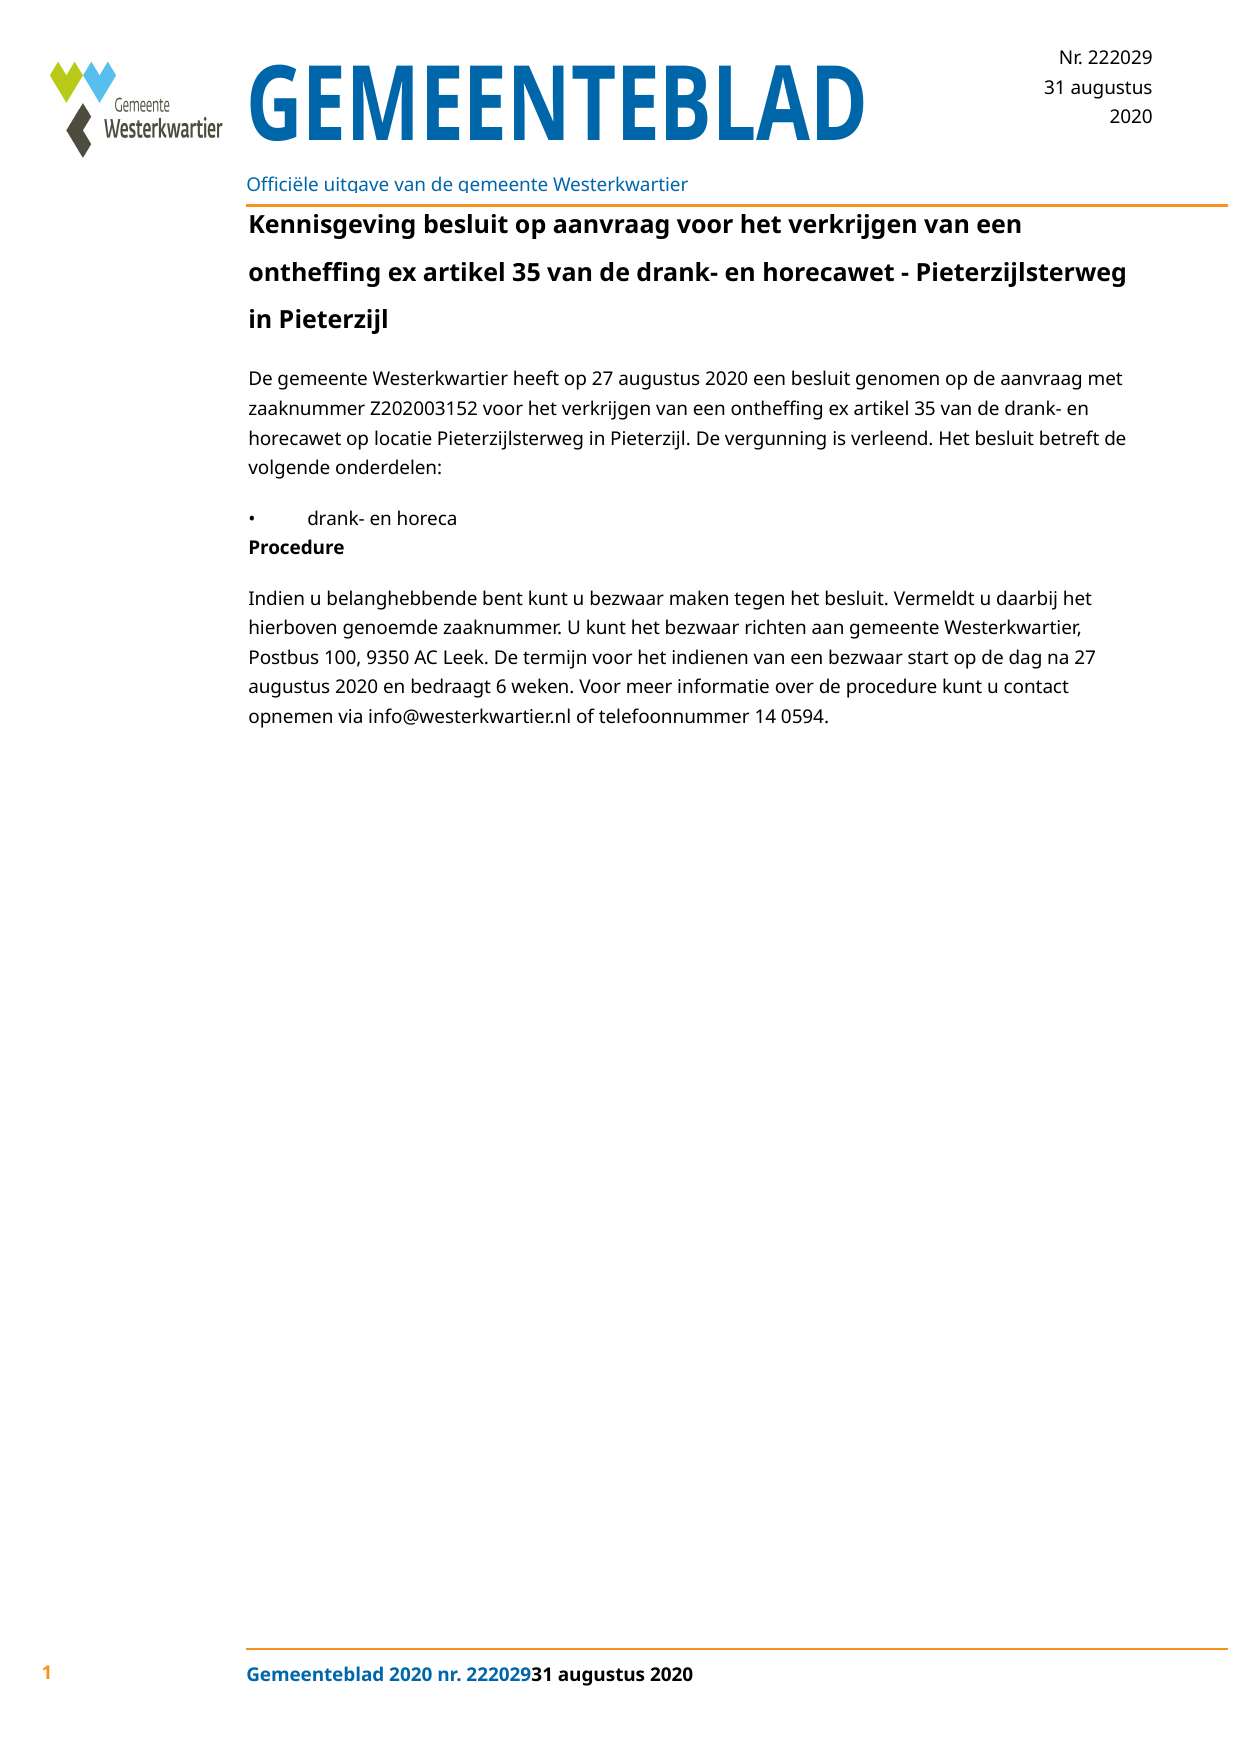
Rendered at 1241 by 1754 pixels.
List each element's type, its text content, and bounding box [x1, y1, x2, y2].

text Procedure [248, 534, 1152, 560]
text Indien u belanghebbende bent kunt u bezwaar maken tegen het besluit. Vermeldt u daarbij het hierboven genoemde zaaknummer. U kunt het bezwaar richten aan gemeente Westerkwartier, Postbus 100, 9350 AC Leek. De termijn voor het indienen van een bezwaar start op de dag na 27 augustus 2020 en bedraagt 6 weken. Voor meer informatie over de procedure kunt u contact opnemen via info@westerkwartier.nl of telefoonnummer 14 0594. [248, 585, 1152, 729]
picture [41, 47, 231, 172]
text Kennisgeving besluit op aanvraag voor het verkrijgen van een ontheffing ex artikel 35 van de drank- en horecawet - Pieterzijlsterweg in Pieterzijl [248, 207, 1152, 336]
text De gemeente Westerkwartier heeft op 27 augustus 2020 een besluit genomen op de aanvraag met zaaknummer Z202003152 voor het verkrijgen van een ontheffing ex artikel 35 van de drank- en horecawet op locatie Pieterzijlsterweg in Pieterzijl. De vergunning is verleend. Het besluit betreft de volgende onderdelen: [248, 366, 1152, 480]
list drank- en horeca [248, 505, 1152, 530]
